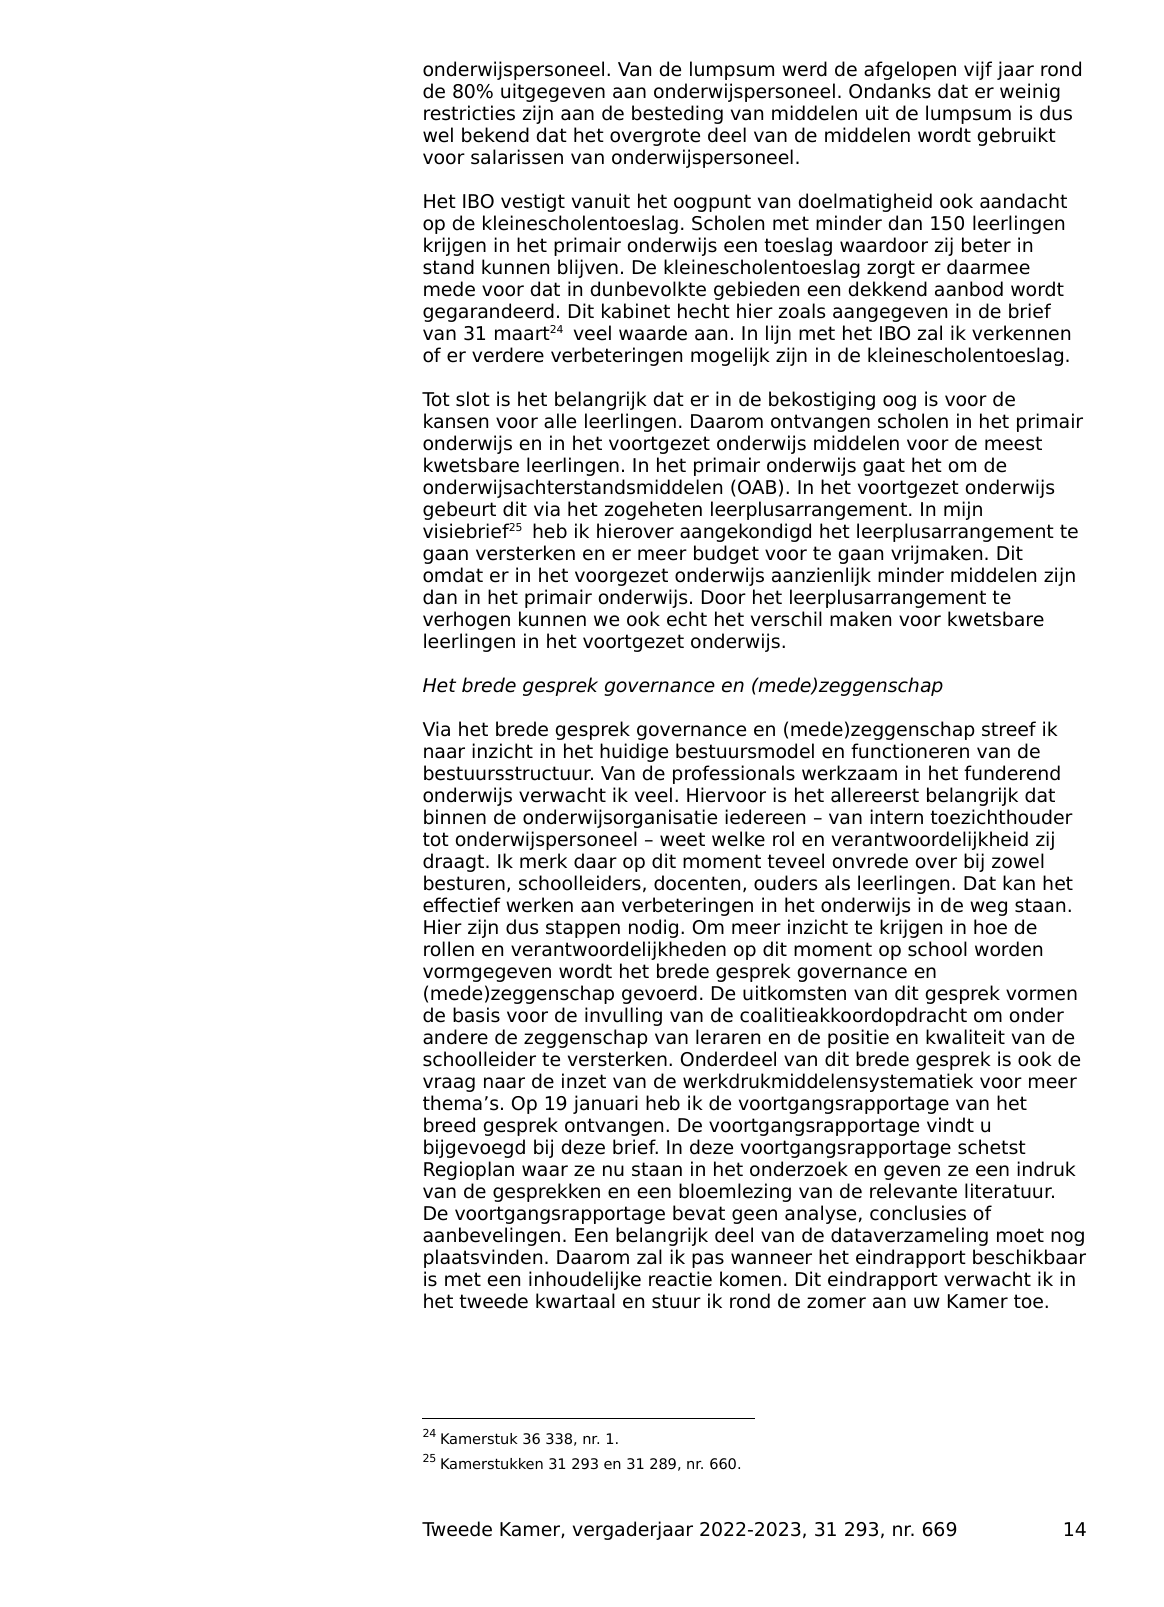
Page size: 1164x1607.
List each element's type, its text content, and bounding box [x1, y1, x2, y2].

text onderwijspersoneel. Van de lumpsum werd de afgelopen vijf jaar rond de 80% uitgegeven aan onderwijspersoneel. Ondanks dat er weinig restricties zijn aan de besteding van middelen uit de lumpsum is dus wel bekend dat het overgrote deel van de middelen wordt gebruikt voor salarissen van onderwijspersoneel. [422, 59, 1087, 169]
text Kamerstuk 36 338, nr. 1. [422, 1427, 1087, 1449]
text Kamerstukken 31 293 en 31 289, nr. 660. [422, 1452, 1087, 1474]
text Het IBO vestigt vanuit het oogpunt van doelmatigheid ook aandacht op de kleinescholentoeslag. Scholen met minder dan 150 leerlingen krijgen in het primair onderwijs een toeslag waardoor zij beter in stand kunnen blijven. De kleinescholentoeslag zorgt er daarmee mede voor dat in dunbevolkte gebieden een dekkend aanbod wordt gegarandeerd. Dit kabinet hecht hier zoals aangegeven in de brief van 31 maart veel waarde aan. In lijn met het IBO zal ik verkennen of er verdere verbeteringen mogelijk zijn in de kleinescholentoeslag. [422, 191, 1087, 367]
text Via het brede gesprek governance en (mede)zeggenschap streef ik naar inzicht in het huidige bestuursmodel en functioneren van de bestuursstructuur. Van de professionals werkzaam in het funderend onderwijs verwacht ik veel. Hiervoor is het allereerst belangrijk dat binnen de onderwijsorganisatie iedereen – van intern toezichthouder tot onderwijspersoneel – weet welke rol en verantwoordelijkheid zij draagt. Ik merk daar op dit moment teveel onvrede over bij zowel besturen, schoolleiders, docenten, ouders als leerlingen. Dat kan het effectief werken aan verbeteringen in het onderwijs in de weg staan. Hier zijn dus stappen nodig. Om meer inzicht te krijgen in hoe de rollen en verantwoordelijkheden op dit moment op school worden vormgegeven wordt het brede gesprek governance en (mede)zeggenschap gevoerd. De uitkomsten van dit gesprek vormen de basis voor de invulling van de coalitieakkoordopdracht om onder andere de zeggenschap van leraren en de positie en kwaliteit van de schoolleider te versterken. Onderdeel van dit brede gesprek is ook de vraag naar de inzet van de werkdrukmiddelensystematiek voor meer thema’s. Op 19 januari heb ik de voortgangsrapportage van het breed gesprek ontvangen. De voortgangsrapportage vindt u bijgevoegd bij deze brief. In deze voortgangsrapportage schetst Regioplan waar ze nu staan in het onderzoek en geven ze een indruk van de gesprekken en een bloemlezing van de relevante literatuur. De voortgangsrapportage bevat geen analyse, conclusies of aanbevelingen. Een belangrijk deel van de dataverzameling moet nog plaatsvinden. Daarom zal ik pas wanneer het eindrapport beschikbaar is met een inhoudelijke reactie komen. Dit eindrapport verwacht ik in het tweede kwartaal en stuur ik rond de zomer aan uw Kamer toe. [422, 719, 1087, 1313]
subtitle Het brede gesprek governance en (mede)zeggenschap [422, 675, 1087, 697]
text Tot slot is het belangrijk dat er in de bekostiging oog is voor de kansen voor alle leerlingen. Daarom ontvangen scholen in het primair onderwijs en in het voortgezet onderwijs middelen voor de meest kwetsbare leerlingen. In het primair onderwijs gaat het om de onderwijsachterstandsmiddelen (OAB). In het voortgezet onderwijs gebeurt dit via het zogeheten leerplusarrangement. In mijn visiebrief heb ik hierover aangekondigd het leerplusarrangement te gaan versterken en er meer budget voor te gaan vrijmaken. Dit omdat er in het voorgezet onderwijs aanzienlijk minder middelen zijn dan in het primair onderwijs. Door het leerplusarrangement te verhogen kunnen we ook echt het verschil maken voor kwetsbare leerlingen in het voortgezet onderwijs. [422, 389, 1087, 653]
